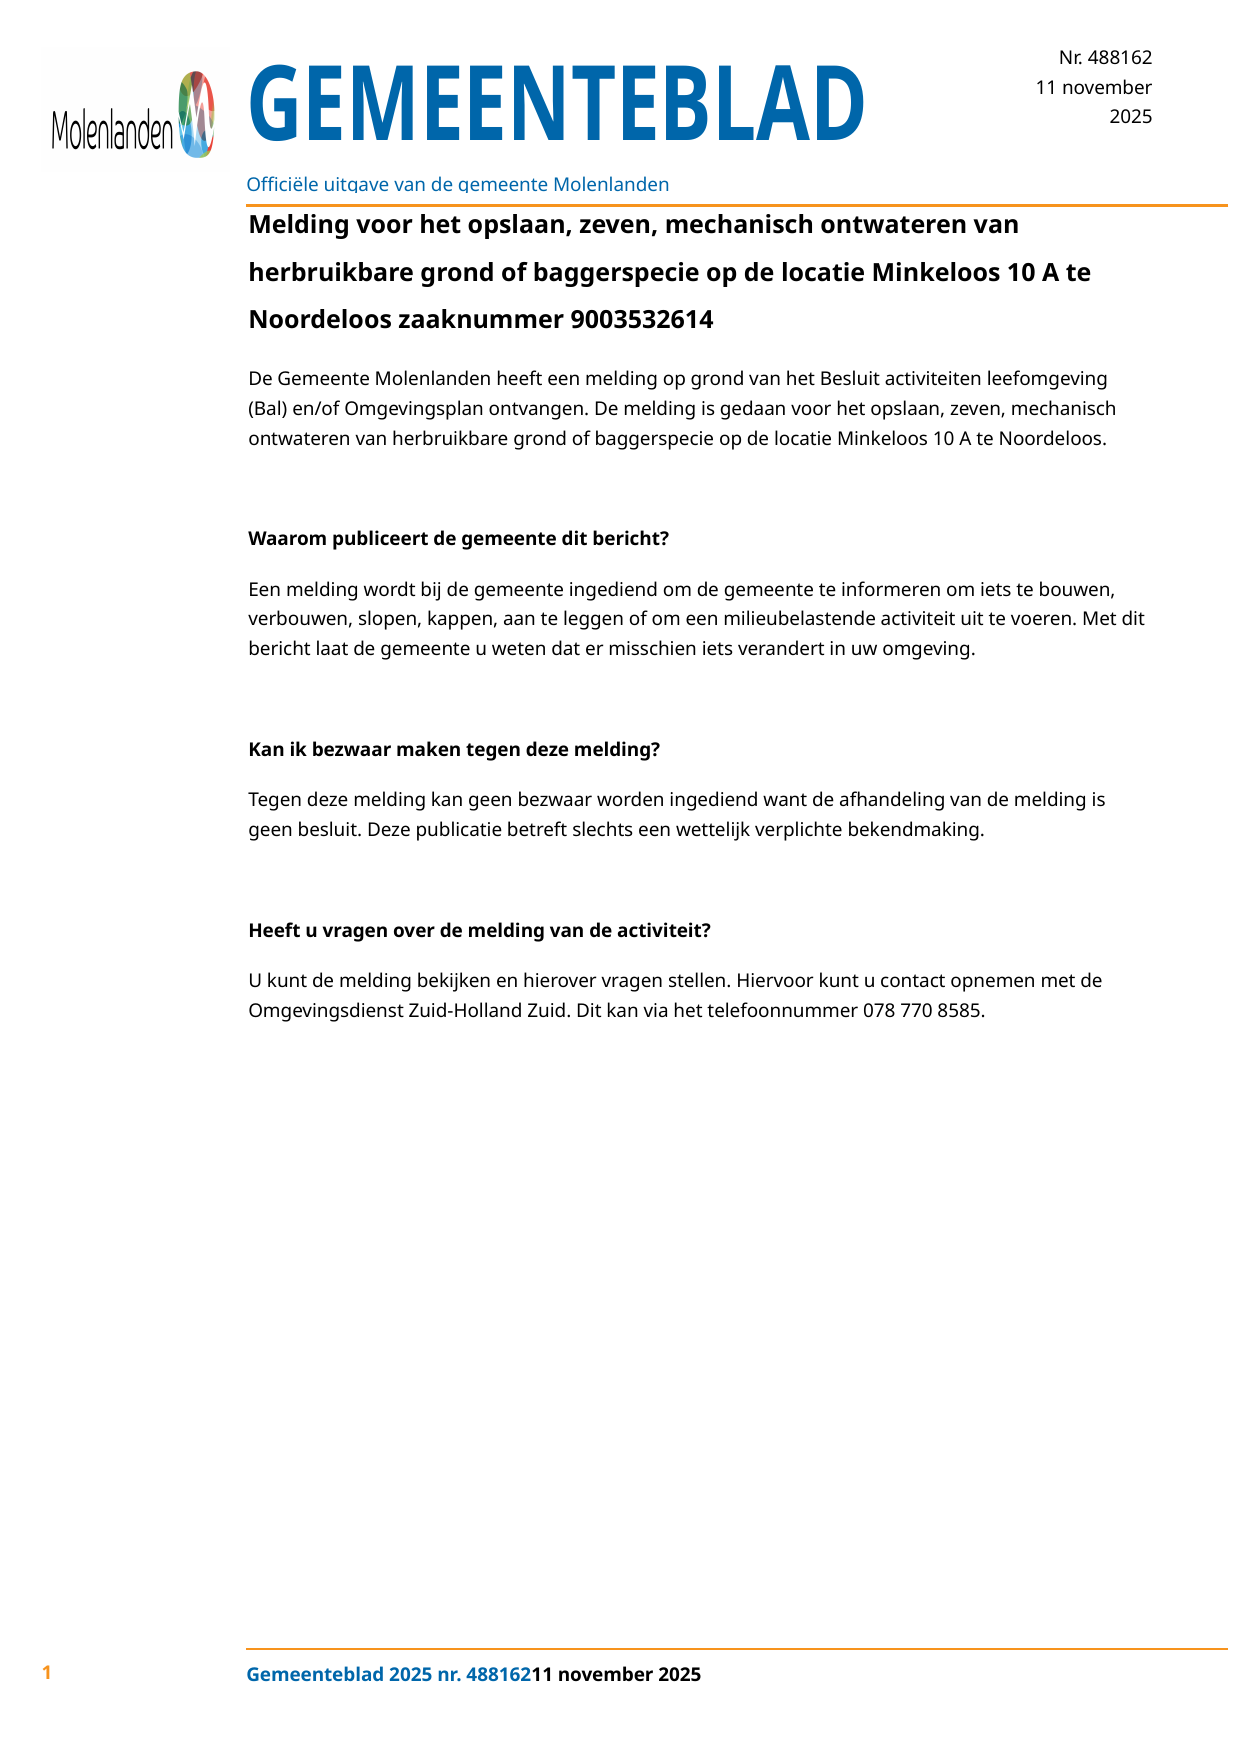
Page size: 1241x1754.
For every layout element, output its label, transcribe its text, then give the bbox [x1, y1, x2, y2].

text Tegen deze melding kan geen bezwaar worden ingediend want de afhandeling van de melding is geen besluit. Deze publicatie betreft slechts een wettelijk verplichte bekendmaking. [248, 786, 1152, 842]
text U kunt de melding bekijken en hierover vragen stellen. Hiervoor kunt u contact opnemen met de Omgevingsdienst Zuid-Holland Zuid. Dit kan via het telefoonnummer 078 770 8585. [248, 967, 1152, 1022]
text Kan ik bezwaar maken tegen deze melding? [248, 736, 1152, 762]
text Een melding wordt bij de gemeente ingediend om de gemeente te informeren om iets te bouwen, verbouwen, slopen, kappen, aan te leggen of om een milieubelastende activiteit uit te voeren. Met dit bericht laat de gemeente u weten dat er misschien iets verandert in uw omgeving. [248, 576, 1152, 661]
text Melding voor het opslaan, zeven, mechanisch ontwateren van herbruikbare grond of baggerspecie op de locatie Minkeloos 10 A te Noordeloos zaaknummer 9003532614 [248, 207, 1152, 336]
picture [41, 47, 231, 172]
text De Gemeente Molenlanden heeft een melding op grond van het Besluit activiteiten leefomgeving (Bal) en/of Omgevingsplan ontvangen. De melding is gedaan voor het opslaan, zeven, mechanisch ontwateren van herbruikbare grond of baggerspecie op de locatie Minkeloos 10 A te Noordeloos. [248, 366, 1152, 450]
text Heeft u vragen over de melding van de activiteit? [248, 917, 1152, 942]
text Waarom publiceert de gemeente dit bericht? [248, 526, 1152, 551]
